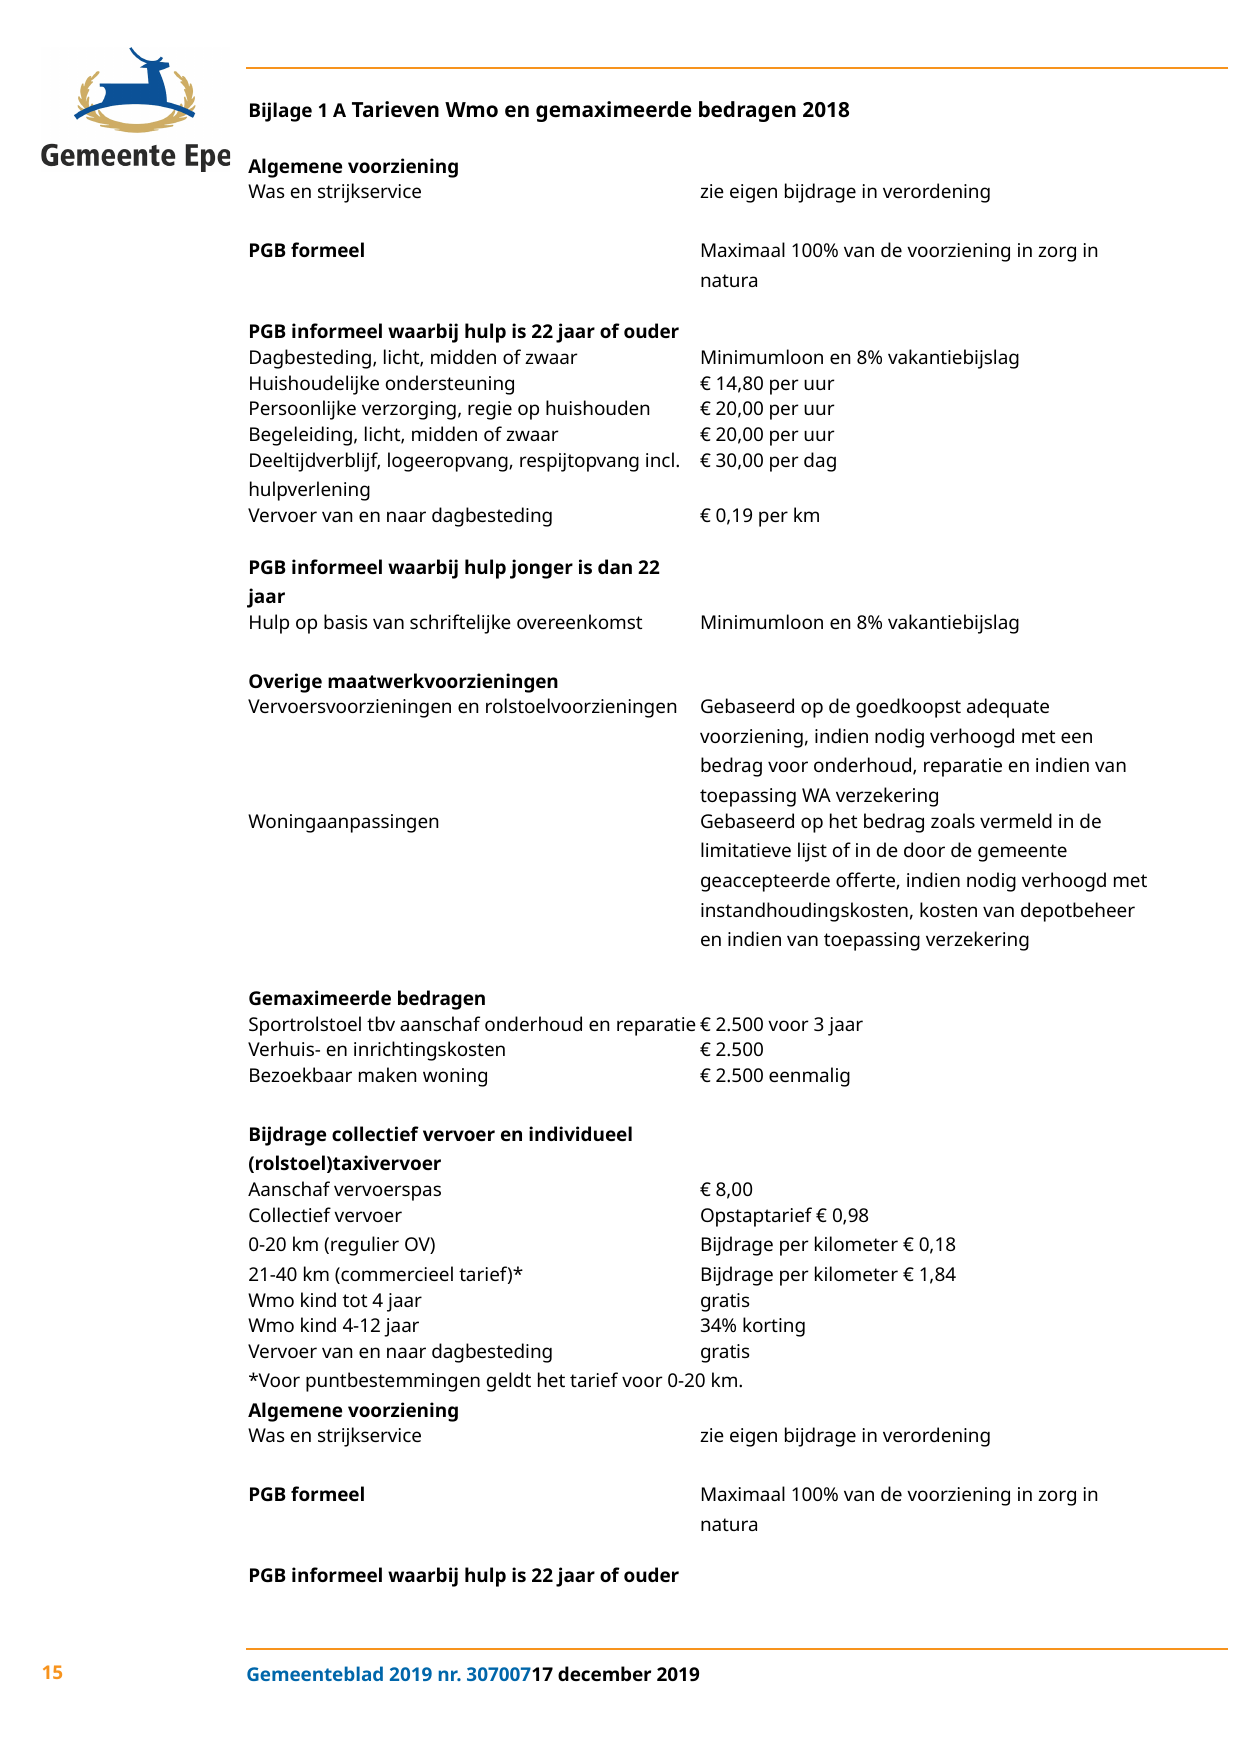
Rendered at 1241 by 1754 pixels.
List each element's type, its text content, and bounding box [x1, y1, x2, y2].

table_cell [248, 293, 700, 318]
table_cell Gebaseerd op de goedkoopst adequate voorziening, indien nodig verhoogd met een bedrag voor onderhoud, reparatie en indien van toepassing WA verzekering [700, 694, 1152, 808]
table_cell Minimumloon en 8% vakantiebijslag [700, 344, 1152, 370]
table_cell PGB informeel waarbij hulp jonger is dan 22 jaar [248, 554, 700, 609]
table_cell gratis [700, 1338, 1152, 1364]
table_cell zie eigen bijdrage in verordening [700, 1423, 1152, 1448]
table_cell Aanschaf vervoerspas [248, 1176, 700, 1202]
table_cell Persoonlijke verzorging, regie op huishouden [248, 396, 700, 421]
table_cell [248, 528, 700, 554]
table_cell Collectief vervoer 0-20 km (regulier OV) 21-40 km (commercieel tarief)* [248, 1202, 700, 1287]
table_cell Minimumloon en 8% vakantiebijslag [700, 609, 1152, 635]
table_cell Bezoekbaar maken woning [248, 1062, 700, 1088]
table_cell zie eigen bijdrage in verordening [700, 179, 1152, 204]
table_cell Was en strijkservice [248, 179, 700, 204]
table_header Maximaal 100% van de voorziening in zorg in natura [700, 238, 1152, 293]
table_cell Dagbesteding, licht, midden of zwaar [248, 344, 700, 370]
table_cell € 2.500 eenmalig [700, 1062, 1152, 1088]
table_header PGB formeel [248, 238, 700, 293]
table_header Gemaximeerde bedragen [248, 985, 700, 1011]
table_cell Verhuis- en inrichtingskosten [248, 1036, 700, 1062]
table_cell Begeleiding, licht, midden of zwaar [248, 421, 700, 447]
table_cell gratis [700, 1287, 1152, 1312]
table_cell € 30,00 per dag [700, 447, 1152, 502]
table_cell Huishoudelijke ondersteuning [248, 370, 700, 396]
table_cell € 0,19 per km [700, 503, 1152, 528]
table_cell Was en strijkservice [248, 1423, 700, 1448]
table_header Maximaal 100% van de voorziening in zorg in natura [700, 1481, 1152, 1537]
table_cell Vervoer van en naar dagbesteding [248, 1338, 700, 1364]
table_cell Wmo kind tot 4 jaar [248, 1287, 700, 1312]
table_cell 34% korting [700, 1313, 1152, 1338]
table_cell PGB informeel waarbij hulp is 22 jaar of ouder [248, 319, 700, 344]
table_cell Gebaseerd op het bedrag zoals vermeld in de limitatieve lijst of in de door de gemeente geaccepteerde offerte, indien nodig verhoogd met instandhoudingskosten, kosten van depotbeheer en indien van toepassing verzekering [700, 808, 1152, 952]
table_cell Vervoer van en naar dagbesteding [248, 503, 700, 528]
table_cell € 14,80 per uur [700, 370, 1152, 396]
table_cell PGB informeel waarbij hulp is 22 jaar of ouder [248, 1562, 700, 1588]
table_header Algemene voorziening [248, 1397, 700, 1423]
table_cell € 20,00 per uur [700, 396, 1152, 421]
table_cell Vervoersvoorzieningen en rolstoelvoorzieningen [248, 694, 700, 808]
text *Voor puntbestemmingen geldt het tarief voor 0-20 km. [248, 1367, 1152, 1393]
text Bijlage 1 A Tarieven Wmo en gemaximeerde bedragen 2018 [248, 95, 1152, 123]
table_header Bijdrage collectief vervoer en individueel (rolstoel)taxivervoer [248, 1121, 700, 1176]
table_cell € 2.500 [700, 1036, 1152, 1062]
table_header [700, 153, 1152, 179]
table_cell Deeltijdverblijf, logeeropvang, respijtopvang incl. hulpverlening [248, 447, 700, 502]
table_header [700, 1397, 1152, 1423]
table_cell Opstaptarief € 0,98 Bijdrage per kilometer € 0,18 Bijdrage per kilometer € 1,84 [700, 1202, 1152, 1287]
table_cell € 2.500 voor 3 jaar [700, 1011, 1152, 1036]
table_header PGB formeel [248, 1481, 700, 1537]
table_cell Hulp op basis van schriftelijke overeenkomst [248, 609, 700, 635]
table_header Algemene voorziening [248, 153, 700, 179]
table_cell [248, 1537, 700, 1562]
table_cell € 8,00 [700, 1176, 1152, 1202]
picture [41, 47, 231, 172]
table_cell Wmo kind 4-12 jaar [248, 1313, 700, 1338]
table_cell Sportrolstoel tbv aanschaf onderhoud en reparatie [248, 1011, 700, 1036]
table_cell Woningaanpassingen [248, 808, 700, 952]
table_cell € 20,00 per uur [700, 421, 1152, 447]
table_header Overige maatwerkvoorzieningen [248, 668, 700, 693]
